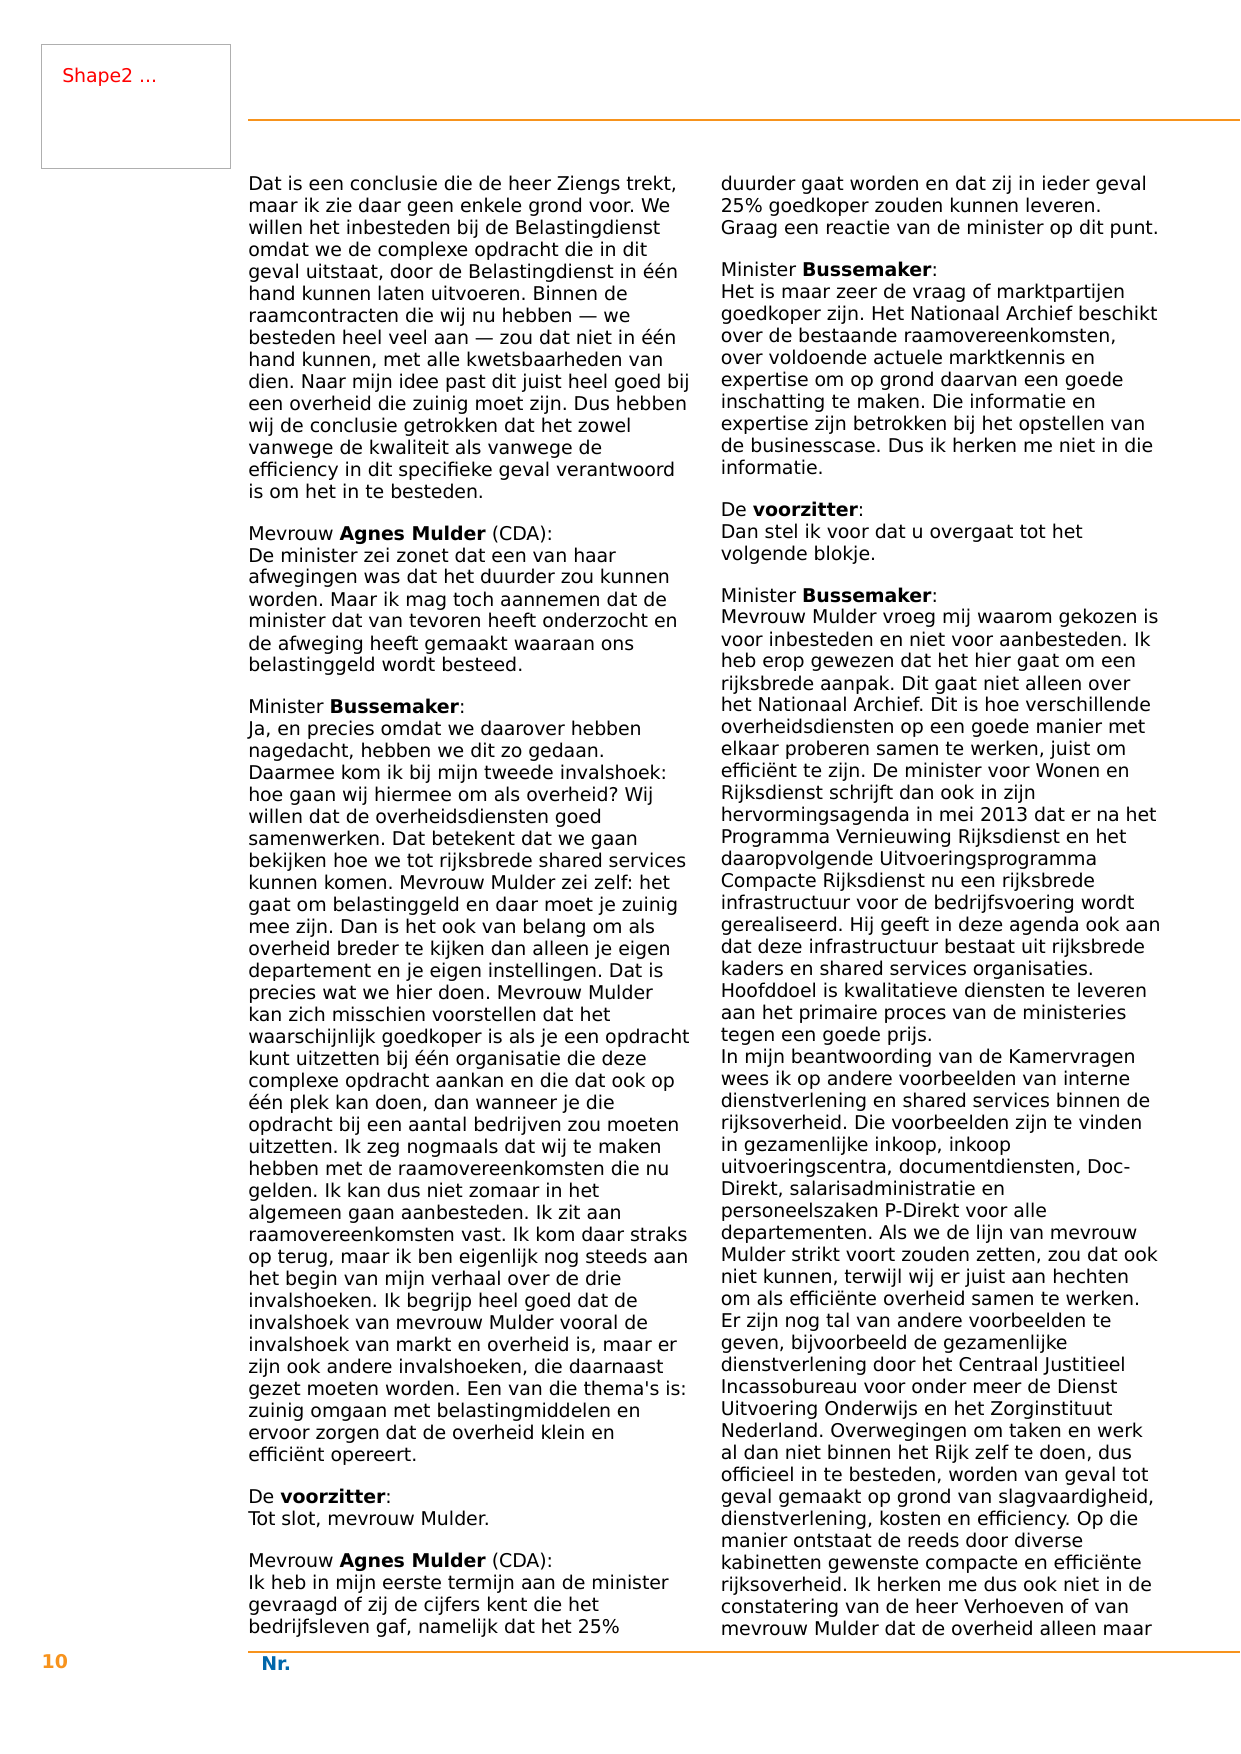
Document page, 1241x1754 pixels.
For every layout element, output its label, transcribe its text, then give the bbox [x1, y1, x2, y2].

text De voorzitter: [721, 498, 1163, 521]
text Minister Bussemaker: [248, 696, 691, 718]
text Dan stel ik voor dat u overgaat tot het volgende blokje. [721, 521, 1163, 564]
text Er zijn nog tal van andere voorbeelden te geven, bijvoorbeeld de gezamenlijke dienstverlening door het Centraal Justitieel Incassobureau voor onder meer de Dienst Uitvoering Onderwijs en het Zorginstituut Nederland. Overwegingen om taken en werk al dan niet binnen het Rijk zelf te doen, dus officieel in te besteden, worden van geval tot geval gemaakt op grond van slagvaardigheid, dienstverlening, kosten en efficiency. Op die manier ontstaat de reeds door diverse kabinetten gewenste compacte en efficiënte rijksoverheid. Ik herken me dus ook niet in de constatering van de heer Verhoeven of van mevrouw Mulder dat de overheid alleen maar [721, 1310, 1163, 1639]
text In mijn beantwoording van de Kamervragen wees ik op andere voorbeelden van interne dienstverlening en shared services binnen de rijksoverheid. Die voorbeelden zijn te vinden in gezamenlijke inkoop, inkoop uitvoeringscentra, documentdiensten, Doc-Direkt, salarisadministratie en personeelszaken P-Direkt voor alle departementen. Als we de lijn van mevrouw Mulder strikt voort zouden zetten, zou dat ook niet kunnen, terwijl wij er juist aan hechten om als efficiënte overheid samen te werken. [721, 1046, 1163, 1310]
text duurder gaat worden en dat zij in ieder geval 25% goedkoper zouden kunnen leveren. Graag een reactie van de minister op dit punt. [721, 173, 1163, 239]
text Tot slot, mevrouw Mulder. [248, 1508, 691, 1529]
text Minister Bussemaker: [721, 259, 1163, 281]
text Daarmee kom ik bij mijn tweede invalshoek: hoe gaan wij hiermee om als overheid? Wij willen dat de overheidsdiensten goed samenwerken. Dat betekent dat we gaan bekijken hoe we tot rijksbrede shared services kunnen komen. Mevrouw Mulder zei zelf: het gaat om belastinggeld en daar moet je zuinig mee zijn. Dan is het ook van belang om als overheid breder te kijken dan alleen je eigen departement en je eigen instellingen. Dat is precies wat we hier doen. Mevrouw Mulder kan zich misschien voorstellen dat het waarschijnlijk goedkoper is als je een opdracht kunt uitzetten bij één organisatie die deze complexe opdracht aankan en die dat ook op één plek kan doen, dan wanneer je die opdracht bij een aantal bedrijven zou moeten uitzetten. Ik zeg nogmaals dat wij te maken hebben met de raamovereenkomsten die nu gelden. Ik kan dus niet zomaar in het algemeen gaan aanbesteden. Ik zit aan raamovereenkomsten vast. Ik kom daar straks op terug, maar ik ben eigenlijk nog steeds aan het begin van mijn verhaal over de drie invalshoeken. Ik begrijp heel goed dat de invalshoek van mevrouw Mulder vooral de invalshoek van markt en overheid is, maar er zijn ook andere invalshoeken, die daarnaast gezet moeten worden. Een van die thema's is: zuinig omgaan met belastingmiddelen en ervoor zorgen dat de overheid klein en efficiënt opereert. [248, 762, 691, 1466]
text Dat is een conclusie die de heer Ziengs trekt, maar ik zie daar geen enkele grond voor. We willen het inbesteden bij de Belastingdienst omdat we de complexe opdracht die in dit geval uitstaat, door de Belastingdienst in één hand kunnen laten uitvoeren. Binnen de raamcontracten die wij nu hebben — we besteden heel veel aan — zou dat niet in één hand kunnen, met alle kwetsbaarheden van dien. Naar mijn idee past dit juist heel goed bij een overheid die zuinig moet zijn. Dus hebben wij de conclusie getrokken dat het zowel vanwege de kwaliteit als vanwege de efficiency in dit specifieke geval verantwoord is om het in te besteden. [248, 173, 691, 502]
text De voorzitter: [248, 1486, 691, 1508]
text Ik heb in mijn eerste termijn aan de minister gevraagd of zij de cijfers kent die het bedrijfsleven gaf, namelijk dat het 25% [248, 1572, 691, 1637]
text Mevrouw Agnes Mulder (CDA): [248, 1549, 691, 1572]
text Het is maar zeer de vraag of marktpartijen goedkoper zijn. Het Nationaal Archief beschikt over de bestaande raamovereenkomsten, over voldoende actuele marktkennis en expertise om op grond daarvan een goede inschatting te maken. Die informatie en expertise zijn betrokken bij het opstellen van de businesscase. Dus ik herken me niet in die informatie. [721, 281, 1163, 478]
text Minister Bussemaker: [721, 584, 1163, 606]
text Ja, en precies omdat we daarover hebben nagedacht, hebben we dit zo gedaan. [248, 718, 691, 762]
text Mevrouw Agnes Mulder (CDA): [248, 522, 691, 544]
text De minister zei zonet dat een van haar afwegingen was dat het duurder zou kunnen worden. Maar ik mag toch aannemen dat de minister dat van tevoren heeft onderzocht en de afweging heeft gemaakt waaraan ons belastinggeld wordt besteed. [248, 544, 691, 676]
text Mevrouw Mulder vroeg mij waarom gekozen is voor inbesteden en niet voor aanbesteden. Ik heb erop gewezen dat het hier gaat om een rijksbrede aanpak. Dit gaat niet alleen over het Nationaal Archief. Dit is hoe verschillende overheidsdiensten op een goede manier met elkaar proberen samen te werken, juist om efficiënt te zijn. De minister voor Wonen en Rijksdienst schrijft dan ook in zijn hervormingsagenda in mei 2013 dat er na het Programma Vernieuwing Rijksdienst en het daaropvolgende Uitvoeringsprogramma Compacte Rijksdienst nu een rijksbrede infrastructuur voor de bedrijfsvoering wordt gerealiseerd. Hij geeft in deze agenda ook aan dat deze infrastructuur bestaat uit rijksbrede kaders en shared services organisaties. Hoofddoel is kwalitatieve diensten te leveren aan het primaire proces van de ministeries tegen een goede prijs. [721, 606, 1163, 1046]
